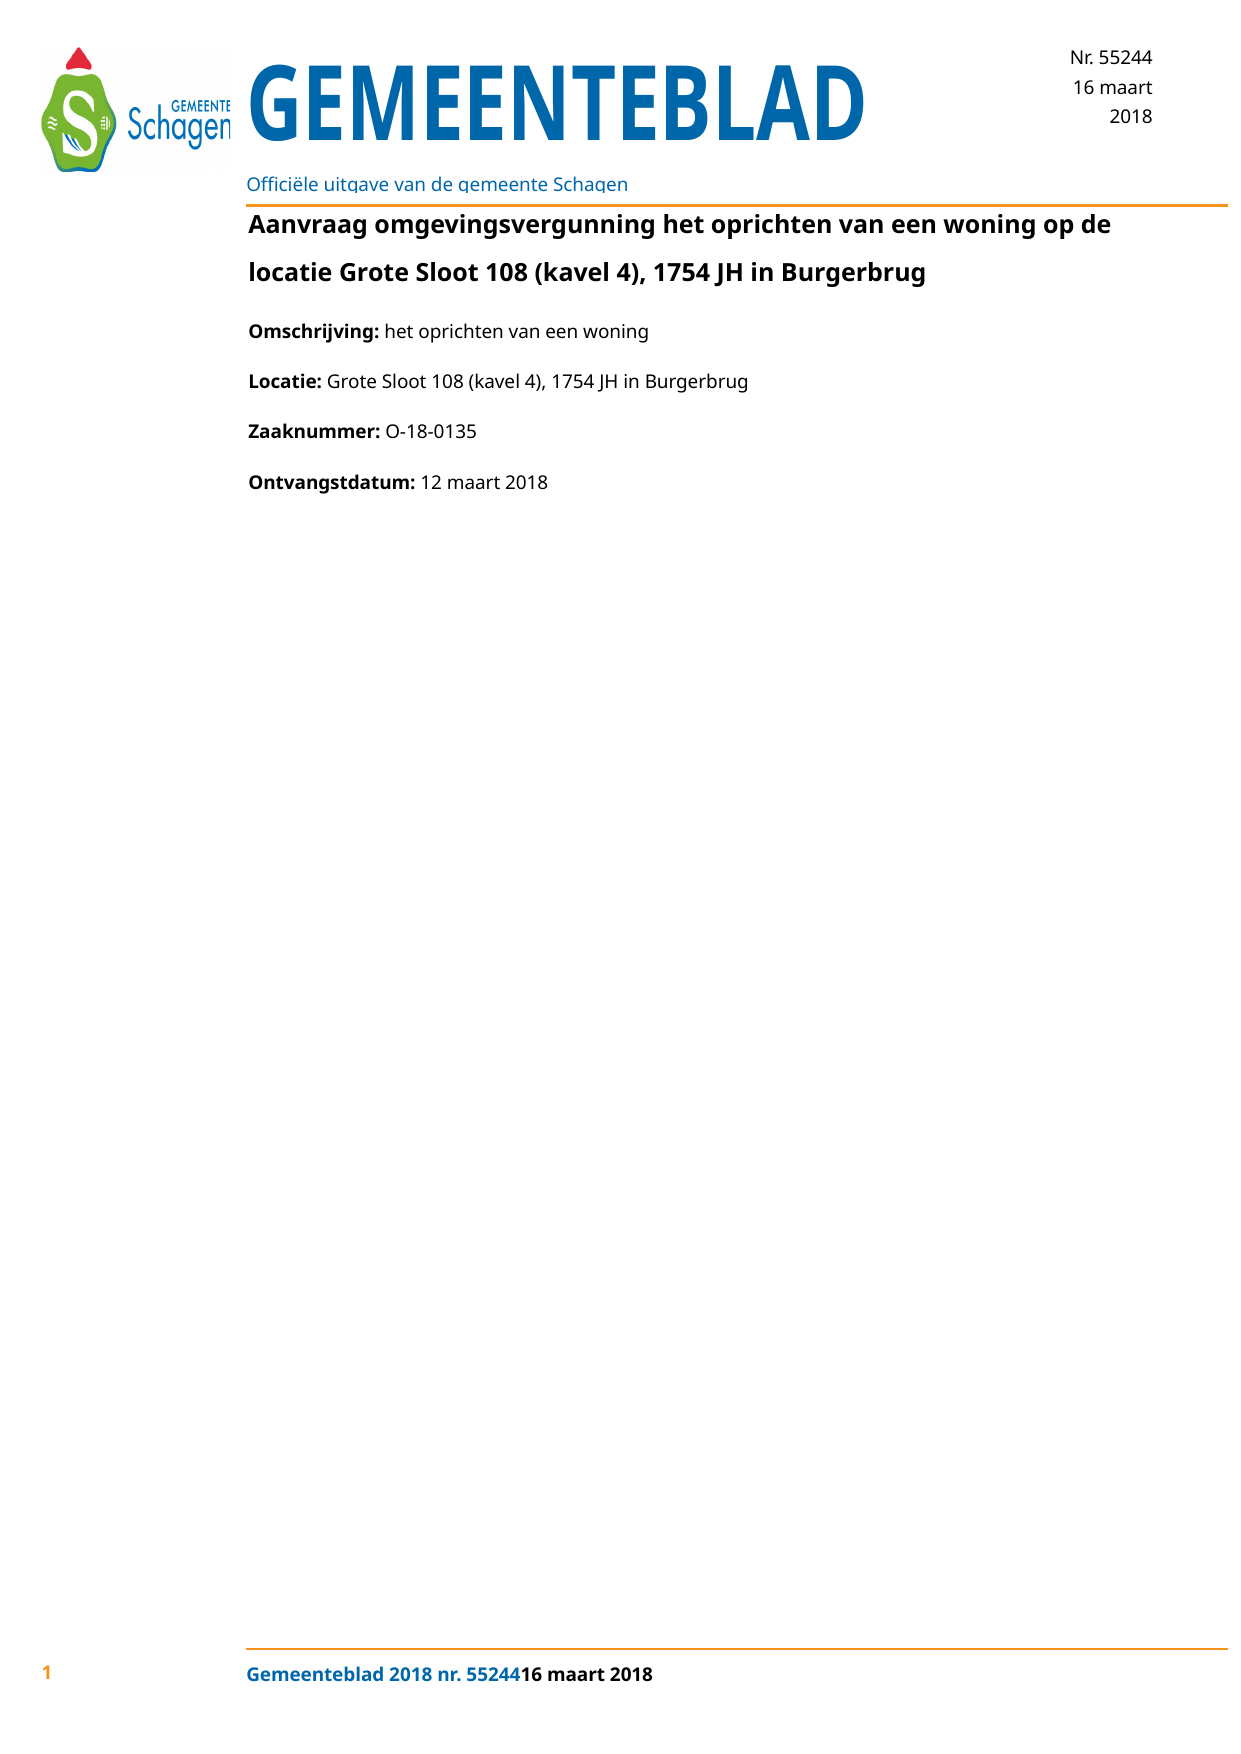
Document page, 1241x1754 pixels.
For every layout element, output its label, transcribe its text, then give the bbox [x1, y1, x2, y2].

text Omschrijving: het oprichten van een woning [248, 318, 1152, 344]
text Ontvangstdatum: 12 maart 2018 [248, 469, 1152, 495]
text Locatie: Grote Sloot 108 (kavel 4), 1754 JH in Burgerbrug [248, 368, 1152, 394]
text Aanvraag omgevingsvergunning het oprichten van een woning op de locatie Grote Sloot 108 (kavel 4), 1754 JH in Burgerbrug [248, 207, 1152, 288]
text Zaaknummer: O-18-0135 [248, 419, 1152, 444]
picture [41, 47, 231, 172]
